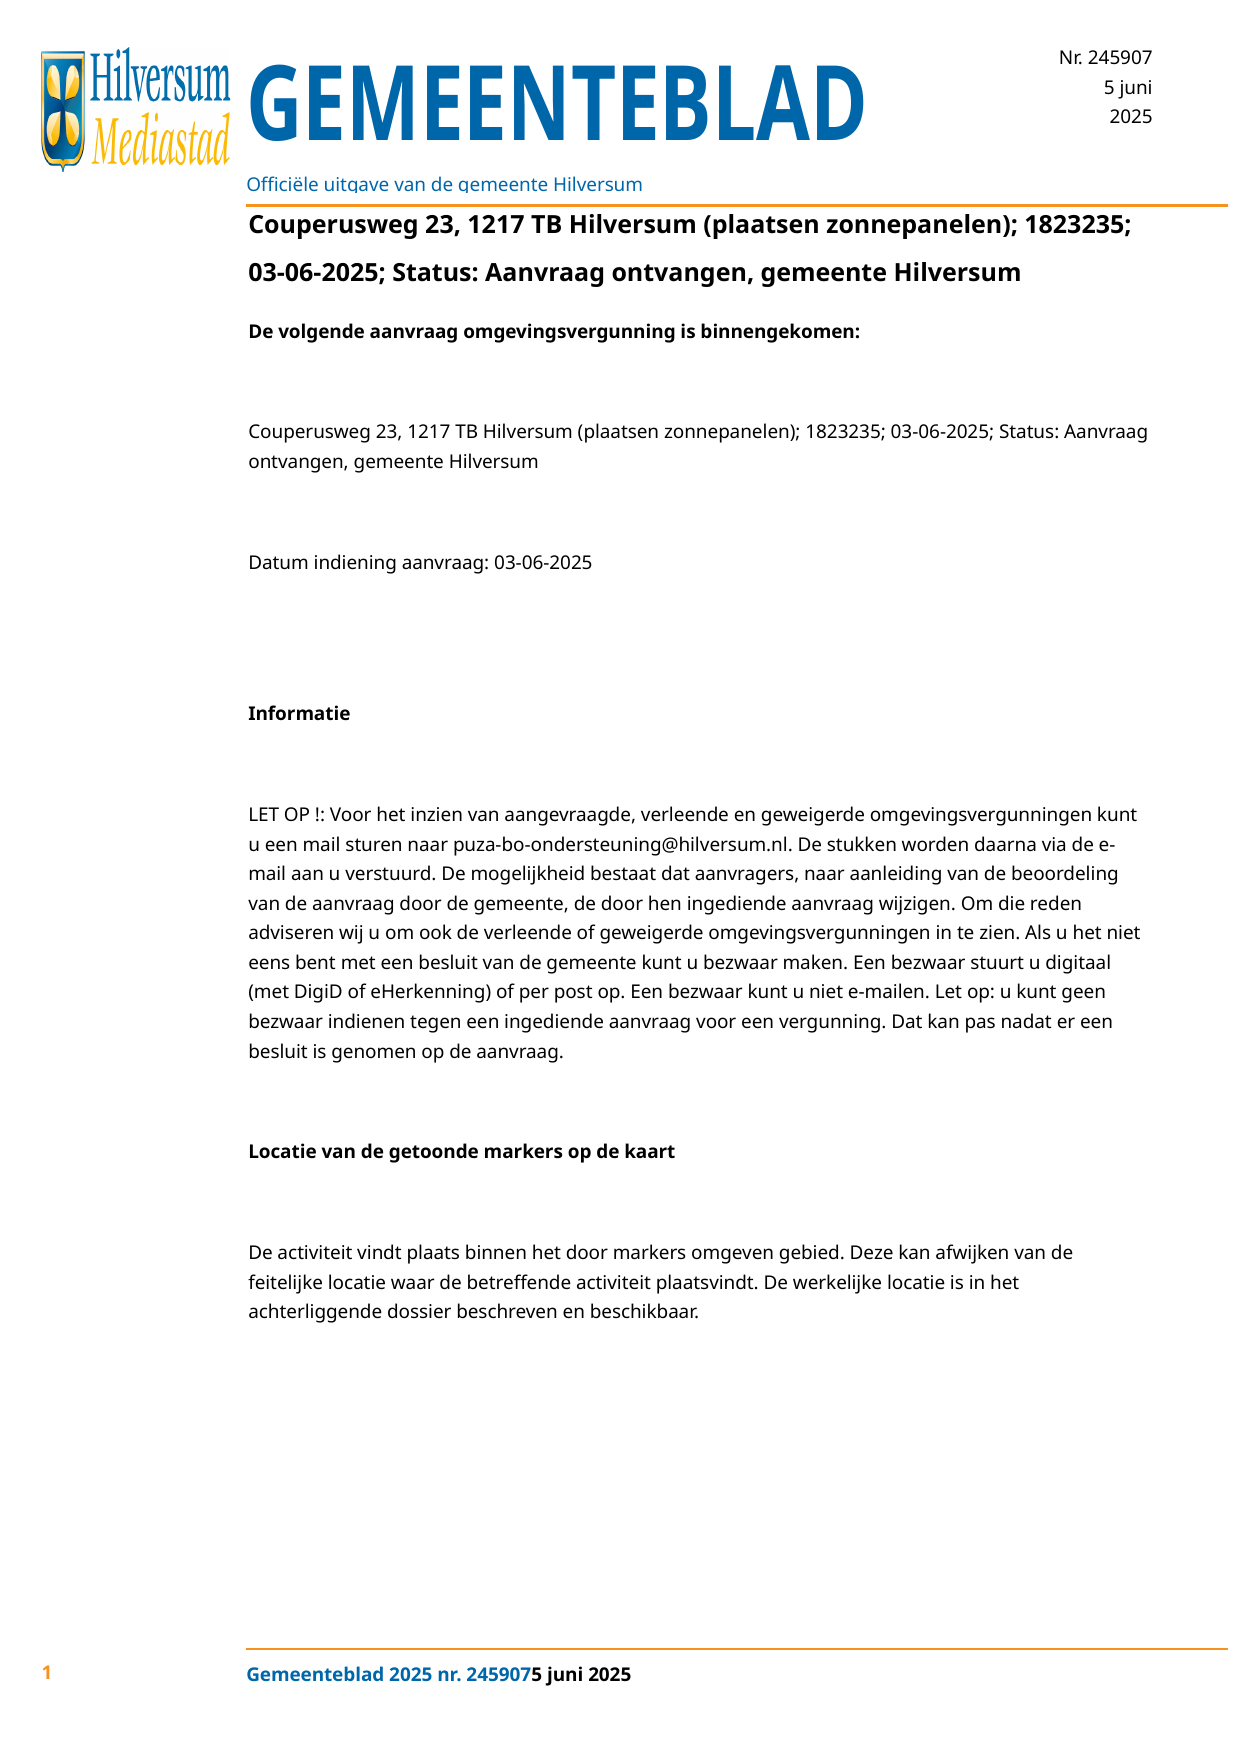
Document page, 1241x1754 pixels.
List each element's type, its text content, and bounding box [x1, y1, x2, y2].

text Informatie [248, 700, 1152, 726]
text Couperusweg 23, 1217 TB Hilversum (plaatsen zonnepanelen); 1823235; 03-06-2025; Status: Aanvraag ontvangen, gemeente Hilversum [248, 207, 1152, 288]
picture [41, 47, 231, 172]
text Locatie van de getoonde markers op de kaart [248, 1139, 1152, 1164]
text De volgende aanvraag omgevingsvergunning is binnengekomen: [248, 318, 1152, 344]
text Datum indiening aanvraag: 03-06-2025 [248, 549, 1152, 575]
text De activiteit vindt plaats binnen het door markers omgeven gebied. Deze kan afwijken van de feitelijke locatie waar de betreffende activiteit plaatsvindt. De werkelijke locatie is in het achterliggende dossier beschreven en beschikbaar. [248, 1239, 1152, 1324]
text Couperusweg 23, 1217 TB Hilversum (plaatsen zonnepanelen); 1823235; 03-06-2025; Status: Aanvraag ontvangen, gemeente Hilversum [248, 419, 1152, 474]
text LET OP !: Voor het inzien van aangevraagde, verleende en geweigerde omgevingsvergunningen kunt u een mail sturen naar puza-bo-ondersteuning@hilversum.nl. De stukken worden daarna via de e-mail aan u verstuurd. De mogelijkheid bestaat dat aanvragers, naar aanleiding van de beoordeling van de aanvraag door de gemeente, de door hen ingediende aanvraag wijzigen. Om die reden adviseren wij u om ook de verleende of geweigerde omgevingsvergunningen in te zien. Als u het niet eens bent met een besluit van de gemeente kunt u bezwaar maken. Een bezwaar stuurt u digitaal (met DigiD of eHerkenning) of per post op. Een bezwaar kunt u niet e-mailen. Let op: u kunt geen bezwaar indienen tegen een ingediende aanvraag voor een vergunning. Dat kan pas nadat er een besluit is genomen op de aanvraag. [248, 801, 1152, 1064]
